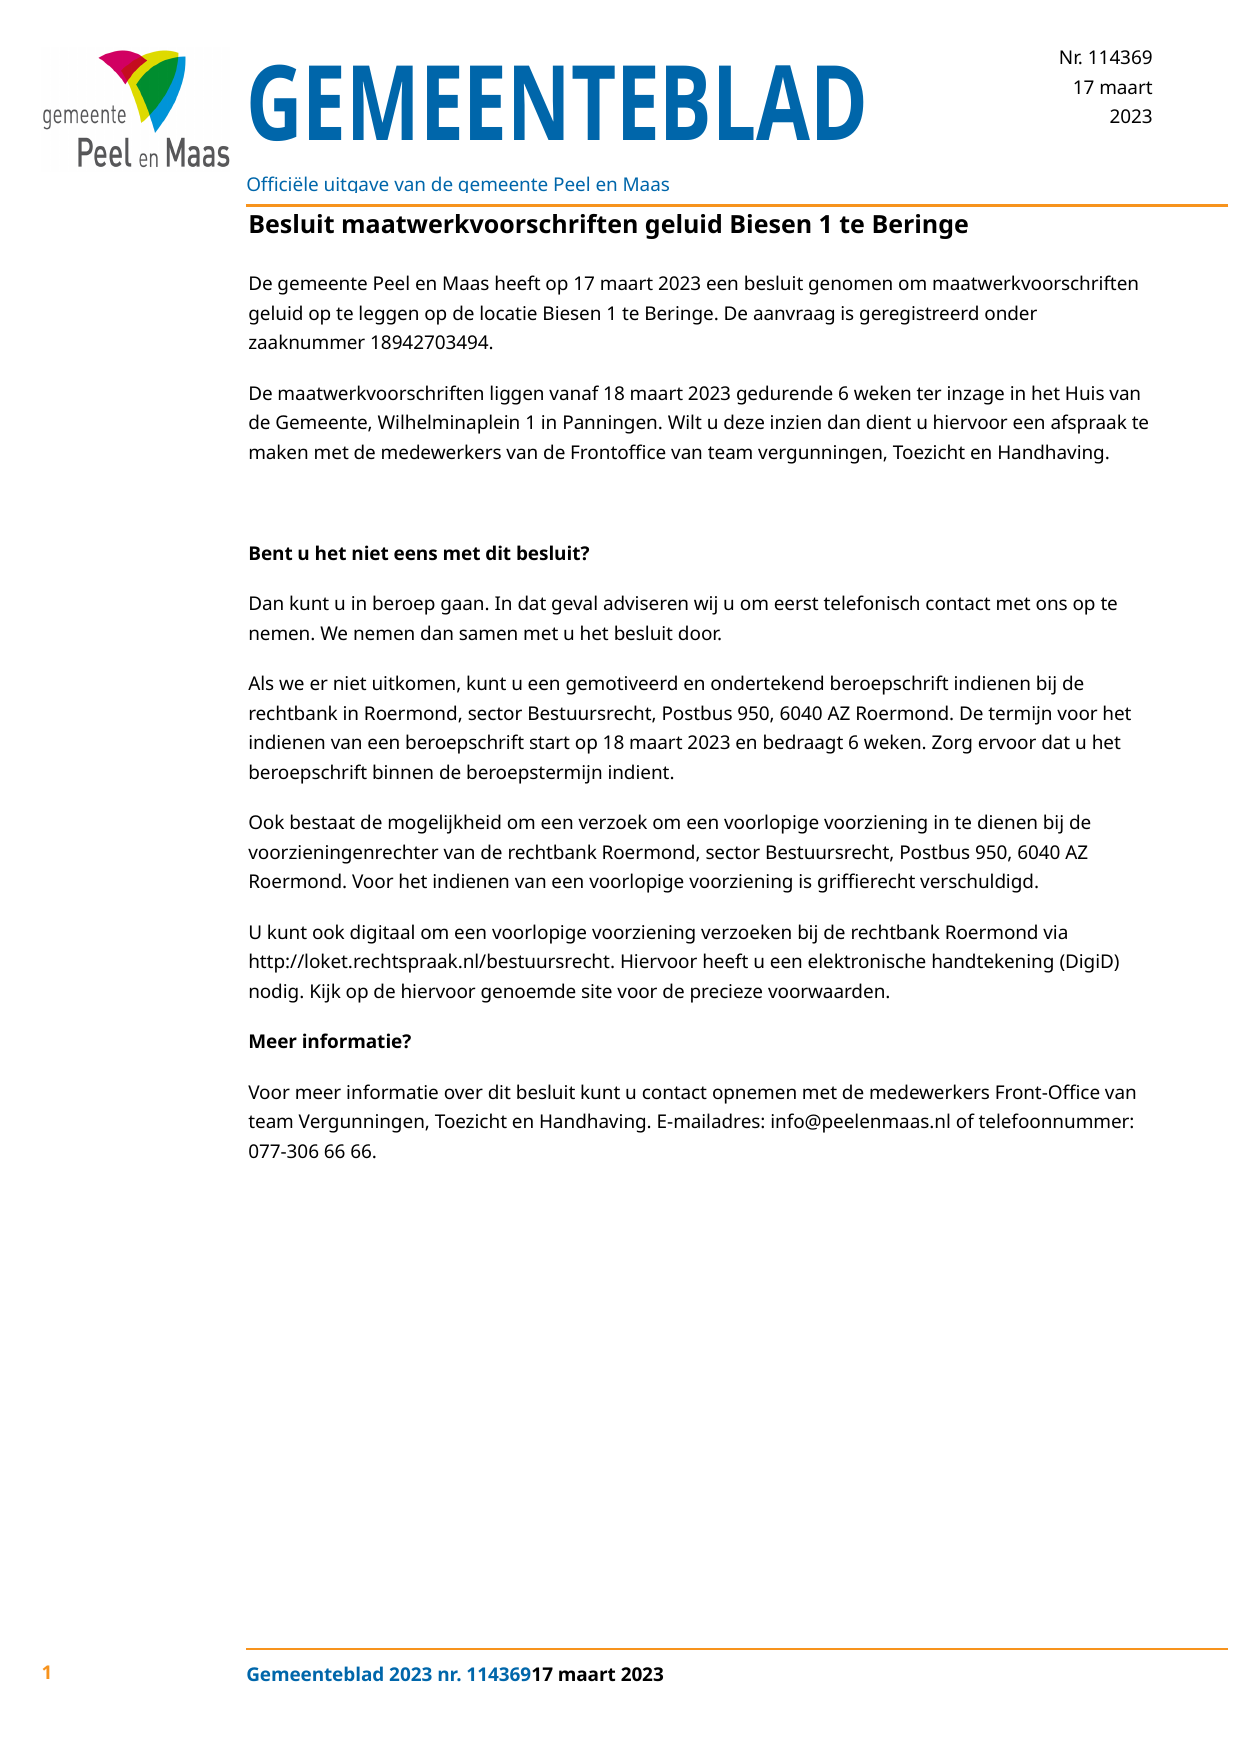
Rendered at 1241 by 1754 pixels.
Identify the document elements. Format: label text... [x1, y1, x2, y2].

text De maatwerkvoorschriften liggen vanaf 18 maart 2023 gedurende 6 weken ter inzage in het Huis van de Gemeente, Wilhelminaplein 1 in Panningen. Wilt u deze inzien dan dient u hiervoor een afspraak te maken met de medewerkers van de Frontoffice van team vergunningen, Toezicht en Handhaving. [248, 380, 1152, 465]
text Besluit maatwerkvoorschriften geluid Biesen 1 te Beringe [248, 207, 1152, 241]
text Bent u het niet eens met dit besluit? [248, 540, 1152, 566]
text Voor meer informatie over dit besluit kunt u contact opnemen met de medewerkers Front-Office van team Vergunningen, Toezicht en Handhaving. E-mailadres: info@peelenmaas.nl of telefoonnummer: 077-306 66 66. [248, 1079, 1152, 1164]
text Dan kunt u in beroep gaan. In dat geval adviseren wij u om eerst telefonisch contact met ons op te nemen. We nemen dan samen met u het besluit door. [248, 590, 1152, 646]
text Als we er niet uitkomen, kunt u een gemotiveerd en ondertekend beroepschrift indienen bij de rechtbank in Roermond, sector Bestuursrecht, Postbus 950, 6040 AZ Roermond. De termijn voor het indienen van een beroepschrift start op 18 maart 2023 en bedraagt 6 weken. Zorg ervoor dat u het beroepschrift binnen de beroepstermijn indient. [248, 670, 1152, 785]
text De gemeente Peel en Maas heeft op 17 maart 2023 een besluit genomen om maatwerkvoorschriften geluid op te leggen op de locatie Biesen 1 te Beringe. De aanvraag is geregistreerd onder zaaknummer 18942703494. [248, 270, 1152, 355]
text Ook bestaat de mogelijkheid om een verzoek om een voorlopige voorziening in te dienen bij de voorzieningenrechter van de rechtbank Roermond, sector Bestuursrecht, Postbus 950, 6040 AZ Roermond. Voor het indienen van een voorlopige voorziening is griffierecht verschuldigd. [248, 809, 1152, 894]
picture [41, 47, 231, 172]
text U kunt ook digitaal om een voorlopige voorziening verzoeken bij de rechtbank Roermond via http://loket.rechtspraak.nl/bestuursrecht. Hiervoor heeft u een elektronische handtekening (DigiD) nodig. Kijk op de hiervoor genoemde site voor de precieze voorwaarden. [248, 919, 1152, 1004]
text Meer informatie? [248, 1029, 1152, 1054]
